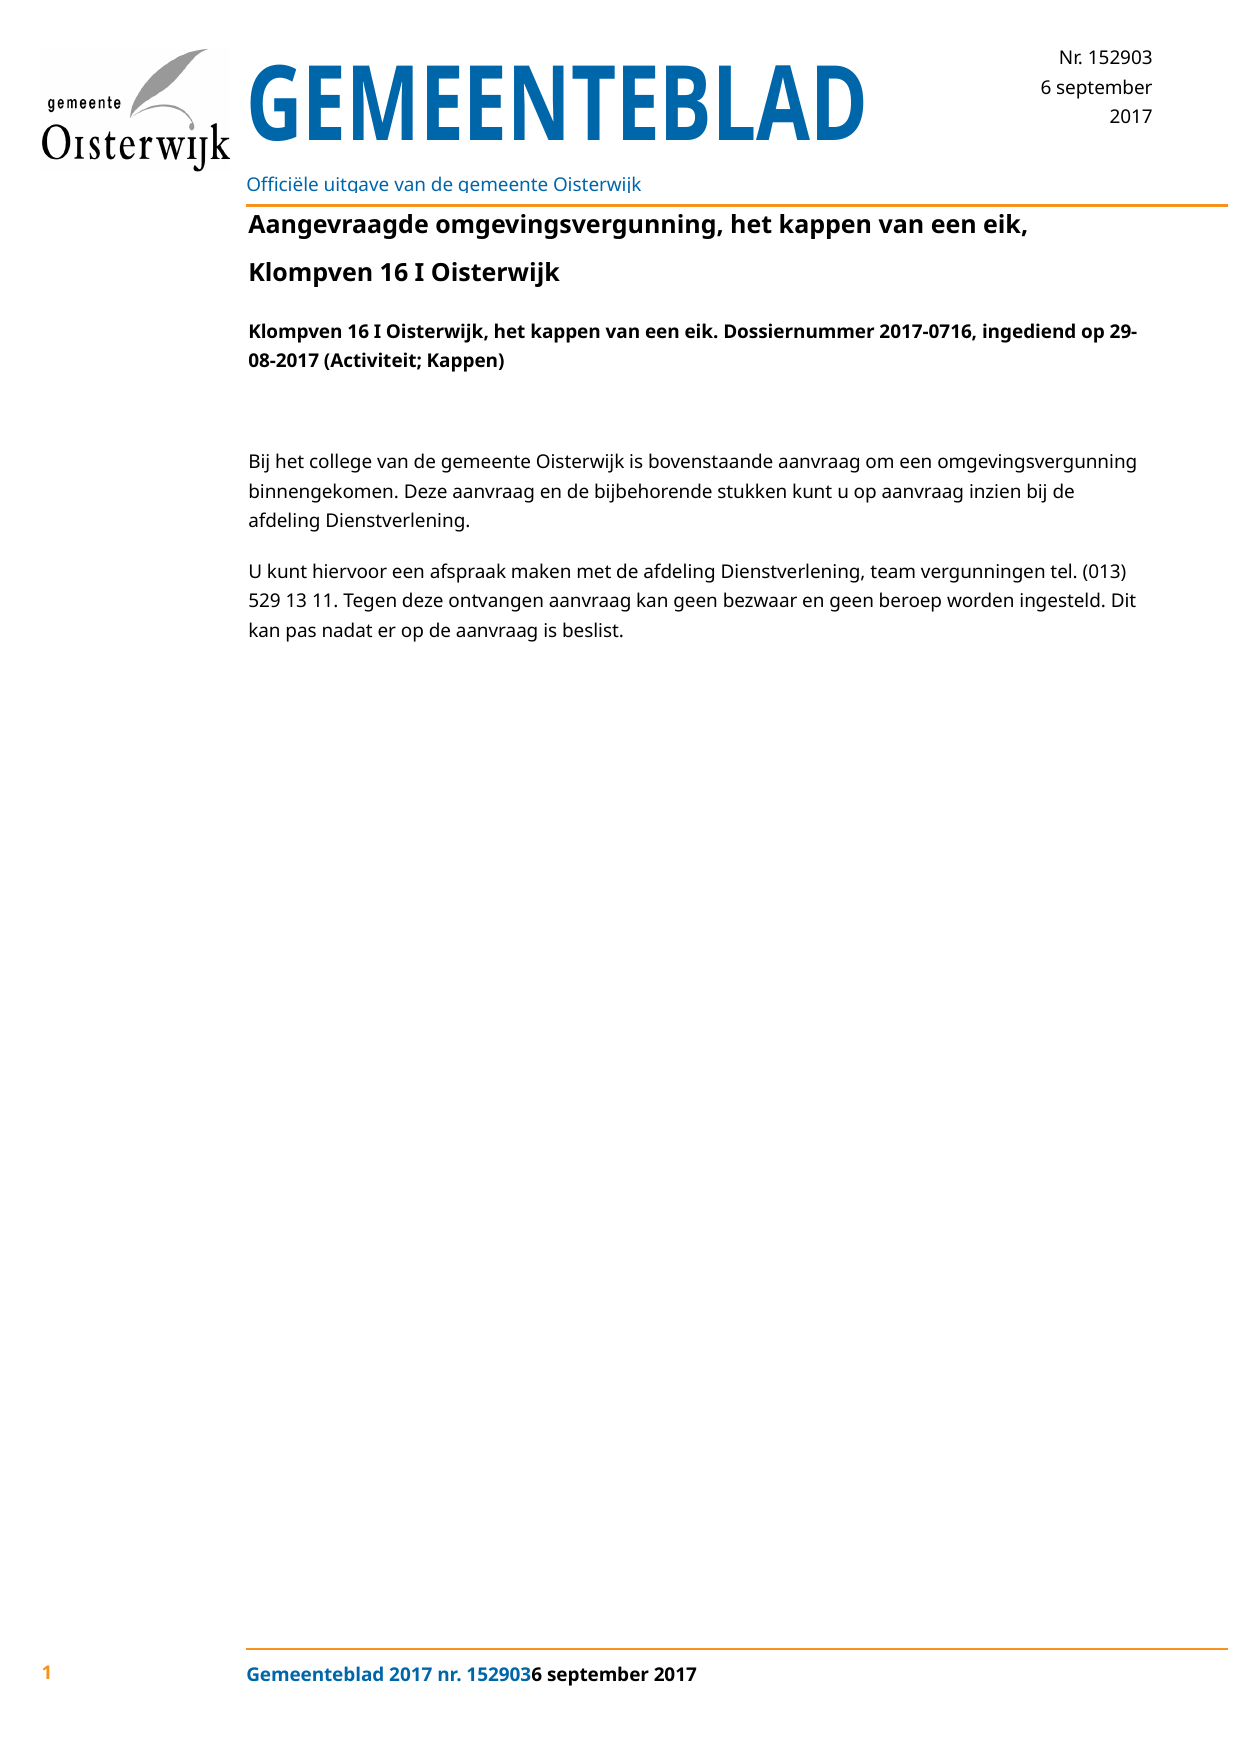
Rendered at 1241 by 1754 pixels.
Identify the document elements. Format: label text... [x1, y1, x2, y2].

text Bij het college van de gemeente Oisterwijk is bovenstaande aanvraag om een omgevingsvergunning binnengekomen. Deze aanvraag en de bijbehorende stukken kunt u op aanvraag inzien bij de afdeling Dienstverlening. [248, 448, 1152, 533]
text Aangevraagde omgevingsvergunning, het kappen van een eik, Klompven 16 I Oisterwijk [248, 207, 1152, 288]
picture [41, 47, 231, 172]
text Klompven 16 I Oisterwijk, het kappen van een eik. Dossiernummer 2017-0716, ingediend op 29-08-2017 (Activiteit; Kappen) [248, 318, 1152, 373]
text U kunt hiervoor een afspraak maken met de afdeling Dienstverlening, team vergunningen tel. (013) 529 13 11. Tegen deze ontvangen aanvraag kan geen bezwaar en geen beroep worden ingesteld. Dit kan pas nadat er op de aanvraag is beslist. [248, 558, 1152, 643]
